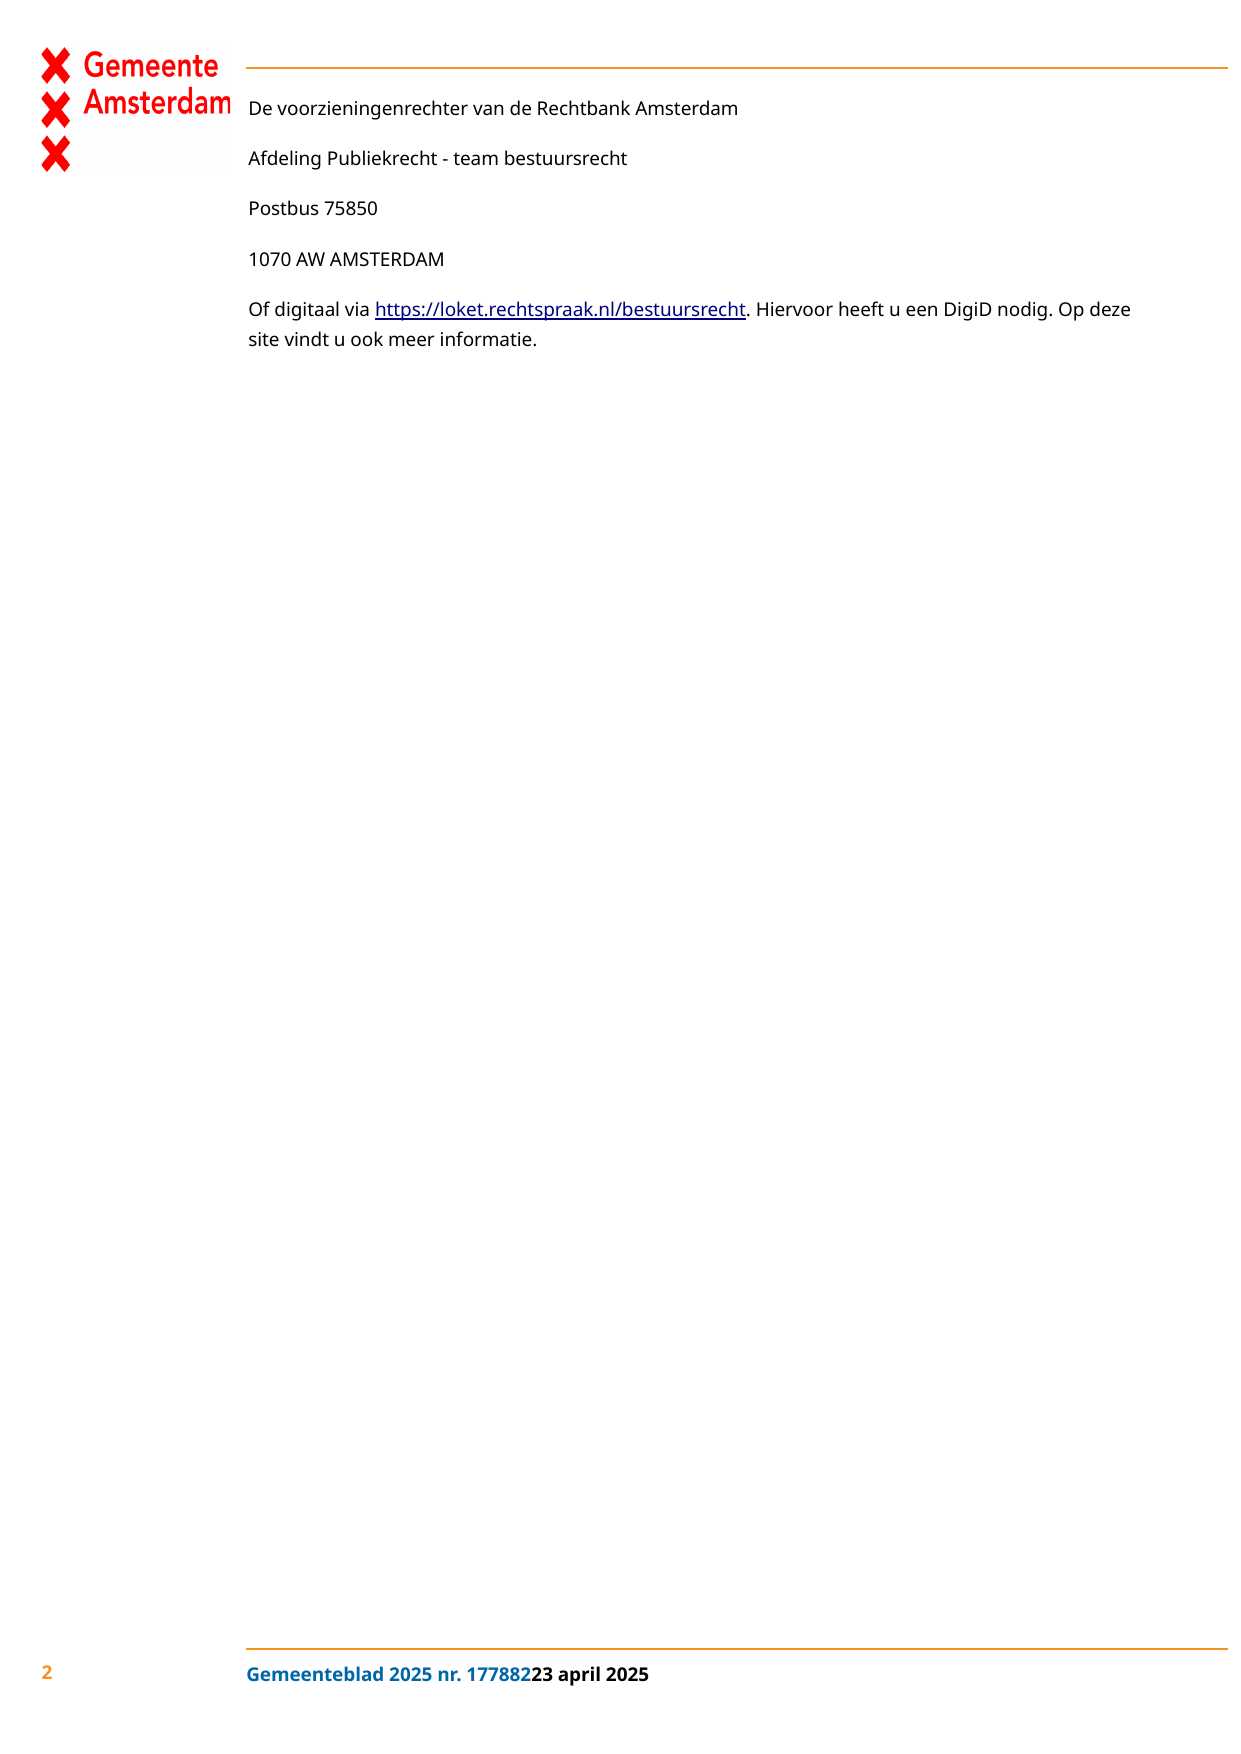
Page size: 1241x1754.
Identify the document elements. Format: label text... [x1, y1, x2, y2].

text 1070 AW AMSTERDAM [248, 246, 1152, 272]
text Of digitaal via https://loket.rechtspraak.nl/bestuursrecht. Hiervoor heeft u een DigiD nodig. Op deze site vindt u ook meer informatie. [248, 296, 1152, 352]
picture [41, 47, 231, 172]
text Afdeling Publiekrecht - team bestuursrecht [248, 145, 1152, 171]
text Postbus 75850 [248, 196, 1152, 221]
text De voorzieningenrechter van de Rechtbank Amsterdam [248, 95, 1152, 121]
